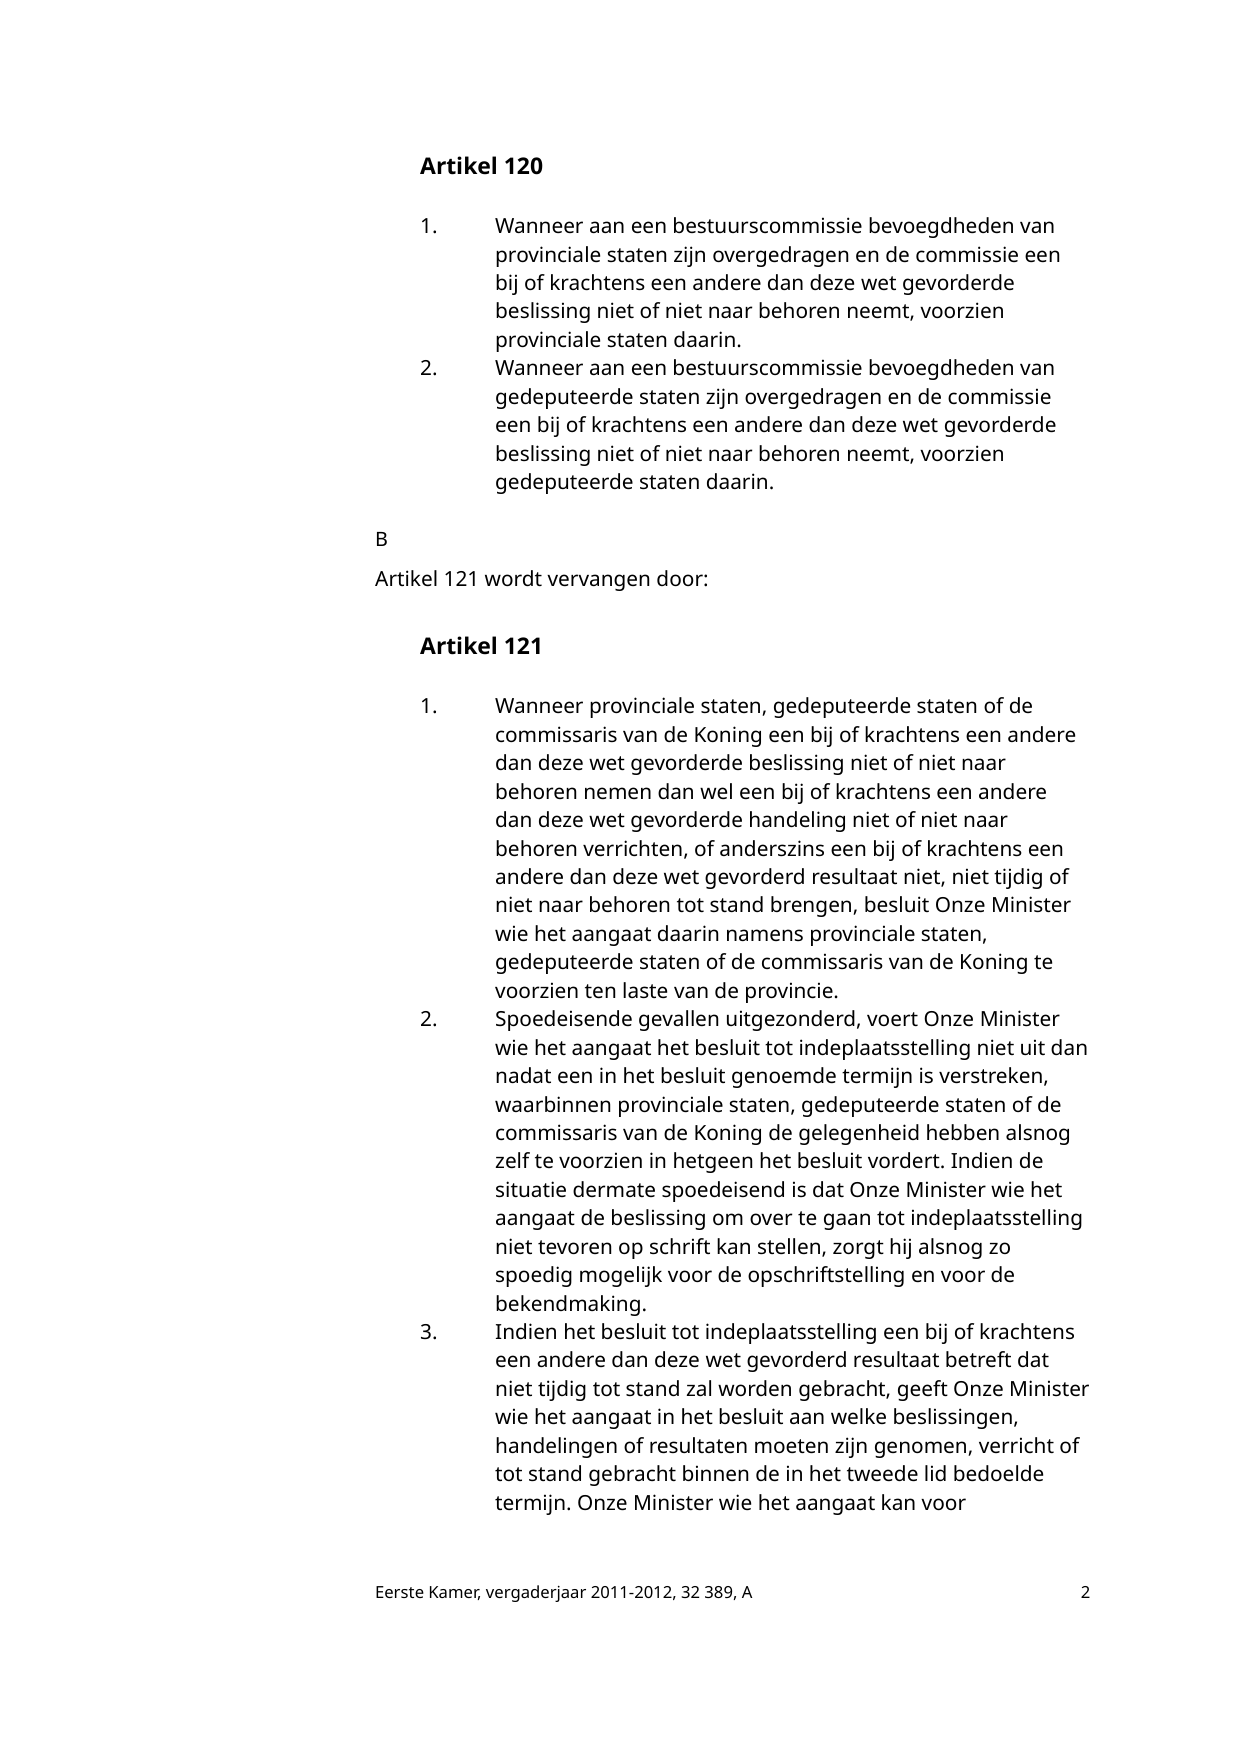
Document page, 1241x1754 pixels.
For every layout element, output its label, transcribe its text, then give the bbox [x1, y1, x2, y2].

subtitle Artikel 121 [420, 630, 1090, 662]
list Spoedeisende gevallen uitgezonderd, voert Onze Minister wie het aangaat het besluit tot indeplaatsstelling niet uit dan nadat een in het besluit genoemde termijn is verstreken, waarbinnen provinciale staten, gedeputeerde staten of de commissaris van de Koning de gelegenheid hebben alsnog zelf te voorzien in hetgeen het besluit vordert. Indien de situatie dermate spoedeisend is dat Onze Minister wie het aangaat de beslissing om over te gaan tot indeplaatsstelling niet tevoren op schrift kan stellen, zorgt hij alsnog zo spoedig mogelijk voor de opschriftstelling en voor de bekendmaking. [420, 1004, 1090, 1317]
list Indien het besluit tot indeplaatsstelling een bij of krachtens een andere dan deze wet gevorderd resultaat betreft dat niet tijdig tot stand zal worden gebracht, geeft Onze Minister wie het aangaat in het besluit aan welke beslissingen, handelingen of resultaten moeten zijn genomen, verricht of tot stand gebracht binnen de in het tweede lid bedoelde termijn. Onze Minister wie het aangaat kan voor [420, 1317, 1090, 1516]
list Wanneer provinciale staten, gedeputeerde staten of de commissaris van de Koning een bij of krachtens een andere dan deze wet gevorderde beslissing niet of niet naar behoren nemen dan wel een bij of krachtens een andere dan deze wet gevorderde handeling niet of niet naar behoren verrichten, of anderszins een bij of krachtens een andere dan deze wet gevorderd resultaat niet, niet tijdig of niet naar behoren tot stand brengen, besluit Onze Minister wie het aangaat daarin namens provinciale staten, gedeputeerde staten of de commissaris van de Koning te voorzien ten laste van de provincie. [420, 692, 1090, 1004]
list Wanneer aan een bestuurscommissie bevoegdheden van gedeputeerde staten zijn overgedragen en de commissie een bij of krachtens een andere dan deze wet gevorderde beslissing niet of niet naar behoren neemt, voorzien gedeputeerde staten daarin. [420, 353, 1090, 496]
list Wanneer aan een bestuurscommissie bevoegdheden van provinciale staten zijn overgedragen en de commissie een bij of krachtens een andere dan deze wet gevorderde beslissing niet of niet naar behoren neemt, voorzien provinciale staten daarin. [420, 211, 1090, 353]
text B [375, 526, 1090, 553]
subtitle Artikel 120 [420, 150, 1090, 181]
text Artikel 121 wordt vervangen door: [375, 564, 1090, 593]
